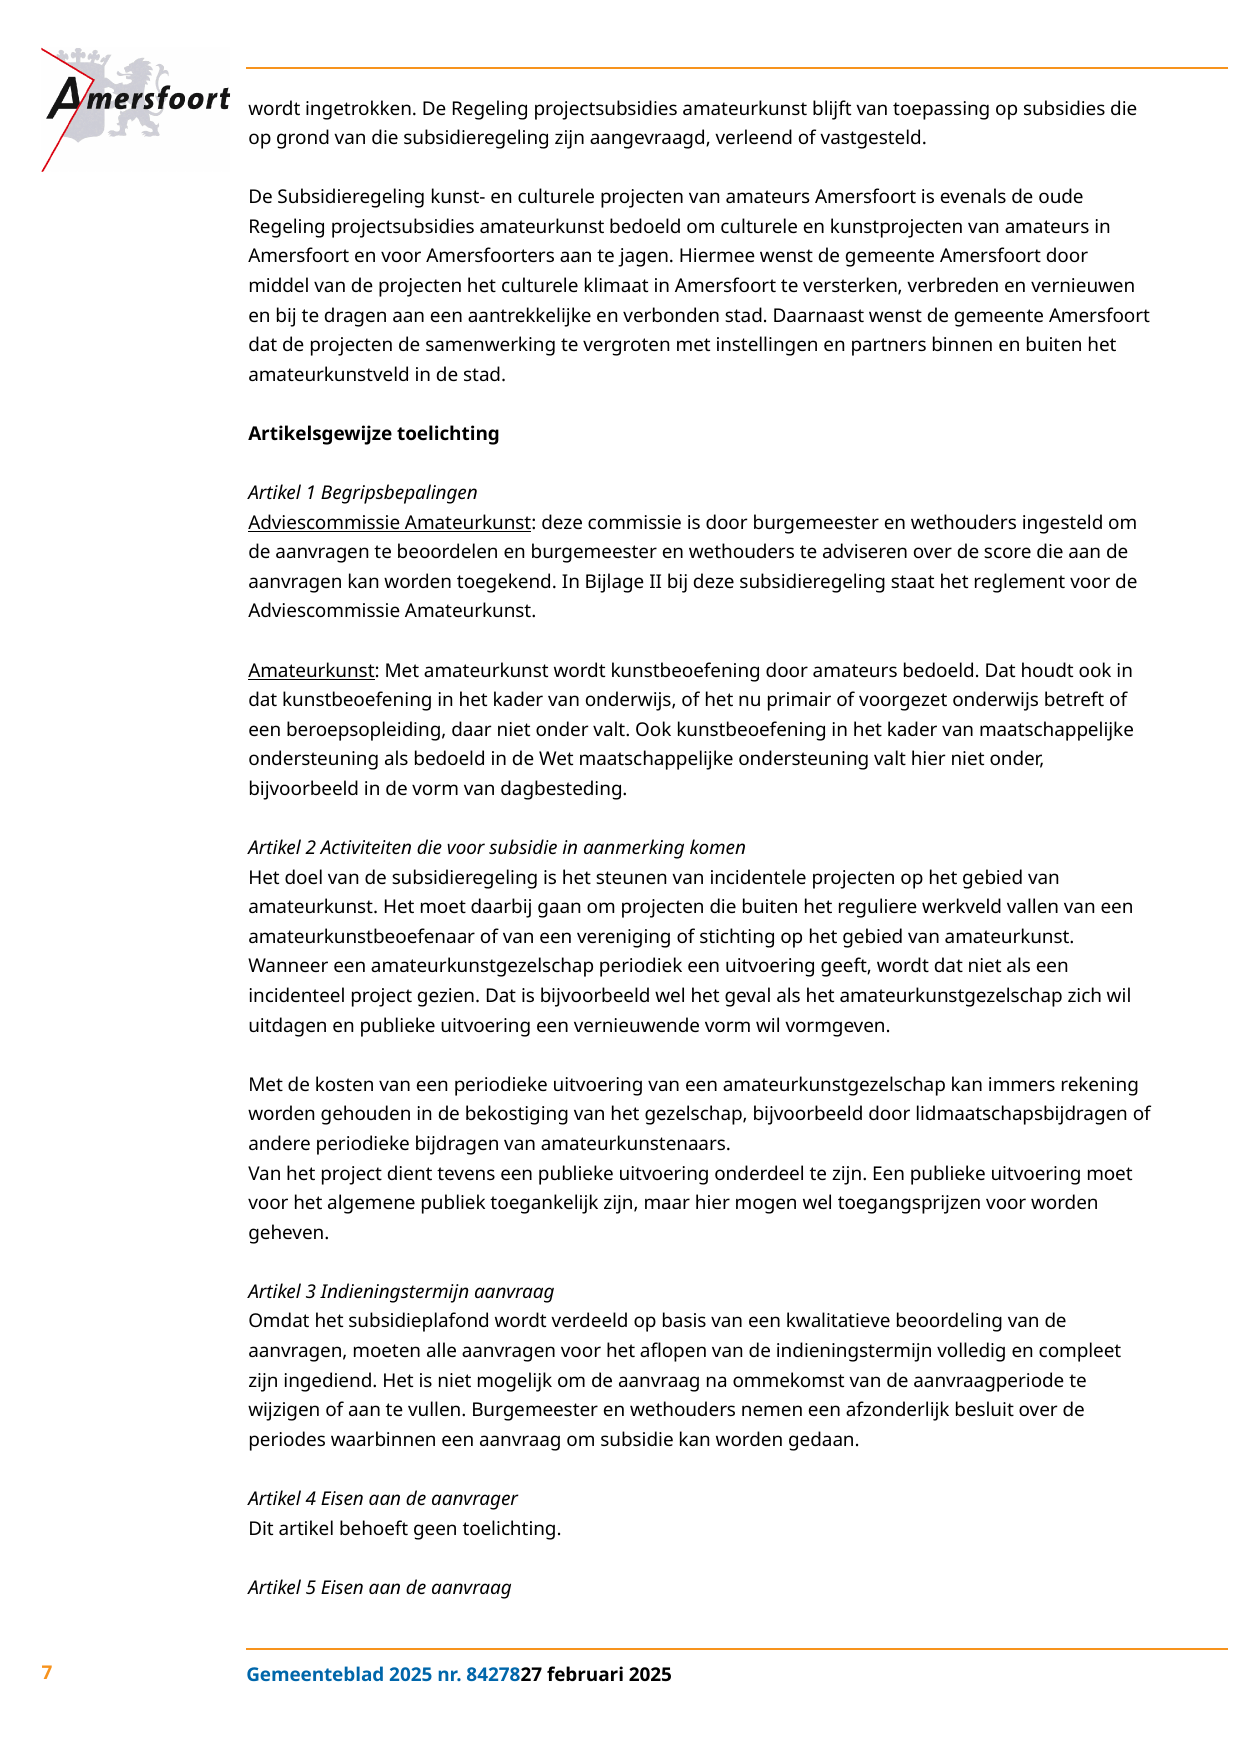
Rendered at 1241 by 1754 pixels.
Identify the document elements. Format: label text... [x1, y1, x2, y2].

text Amateurkunst: Met amateurkunst wordt kunstbeoefening door amateurs bedoeld. Dat houdt ook in dat kunstbeoefening in het kader van onderwijs, of het nu primair of voorgezet onderwijs betreft of een beroepsopleiding, daar niet onder valt. Ook kunstbeoefening in het kader van maatschappelijke ondersteuning als bedoeld in de Wet maatschappelijke ondersteuning valt hier niet onder, bijvoorbeeld in de vorm van dagbesteding. [248, 657, 1152, 801]
text Artikel 1 Begripsbepalingen [248, 479, 1152, 505]
text wordt ingetrokken. De Regeling projectsubsidies amateurkunst blijft van toepassing op subsidies die op grond van die subsidieregeling zijn aangevraagd, verleend of vastgesteld. [248, 95, 1152, 150]
text Adviescommissie Amateurkunst: deze commissie is door burgemeester en wethouders ingesteld om de aanvragen te beoordelen en burgemeester en wethouders te adviseren over de score die aan de aanvragen kan worden toegekend. In Bijlage II bij deze subsidieregeling staat het reglement voor de Adviescommissie Amateurkunst. [248, 509, 1152, 623]
text Het doel van de subsidieregeling is het steunen van incidentele projecten op het gebied van amateurkunst. Het moet daarbij gaan om projecten die buiten het reguliere werkveld vallen van een amateurkunstbeoefenaar of van een vereniging of stichting op het gebied van amateurkunst. Wanneer een amateurkunstgezelschap periodiek een uitvoering geeft, wordt dat niet als een incidenteel project gezien. Dat is bijvoorbeeld wel het geval als het amateurkunstgezelschap zich wil uitdagen en publieke uitvoering een vernieuwende vorm wil vormgeven. [248, 864, 1152, 1038]
text Omdat het subsidieplafond wordt verdeeld op basis van een kwalitatieve beoordeling van de aanvragen, moeten alle aanvragen voor het aflopen van de indieningstermijn volledig en compleet zijn ingediend. Het is niet mogelijk om de aanvraag na ommekomst van de aanvraagperiode te wijzigen of aan te vullen. Burgemeester en wethouders nemen een afzonderlijk besluit over de periodes waarbinnen een aanvraag om subsidie kan worden gedaan. [248, 1308, 1152, 1452]
text Artikelsgewijze toelichting [248, 420, 1152, 446]
text Met de kosten van een periodieke uitvoering van een amateurkunstgezelschap kan immers rekening worden gehouden in de bekostiging van het gezelschap, bijvoorbeeld door lidmaatschapsbijdragen of andere periodieke bijdragen van amateurkunstenaars. [248, 1071, 1152, 1156]
text Artikel 2 Activiteiten die voor subsidie in aanmerking komen [248, 834, 1152, 860]
text De Subsidieregeling kunst- en culturele projecten van amateurs Amersfoort is evenals de oude Regeling projectsubsidies amateurkunst bedoeld om culturele en kunstprojecten van amateurs in Amersfoort en voor Amersfoorters aan te jagen. Hiermee wenst de gemeente Amersfoort door middel van de projecten het culturele klimaat in Amersfoort te versterken, verbreden en vernieuwen en bij te dragen aan een aantrekkelijke en verbonden stad. Daarnaast wenst de gemeente Amersfoort dat de projecten de samenwerking te vergroten met instellingen en partners binnen en buiten het amateurkunstveld in de stad. [248, 183, 1152, 387]
text Artikel 5 Eisen aan de aanvraag [248, 1574, 1152, 1600]
picture [41, 47, 231, 172]
text Artikel 3 Indieningstermijn aanvraag [248, 1278, 1152, 1304]
text Artikel 4 Eisen aan de aanvrager [248, 1485, 1152, 1511]
text Van het project dient tevens een publieke uitvoering onderdeel te zijn. Een publieke uitvoering moet voor het algemene publiek toegankelijk zijn, maar hier mogen wel toegangsprijzen voor worden geheven. [248, 1160, 1152, 1245]
text Dit artikel behoeft geen toelichting. [248, 1515, 1152, 1541]
